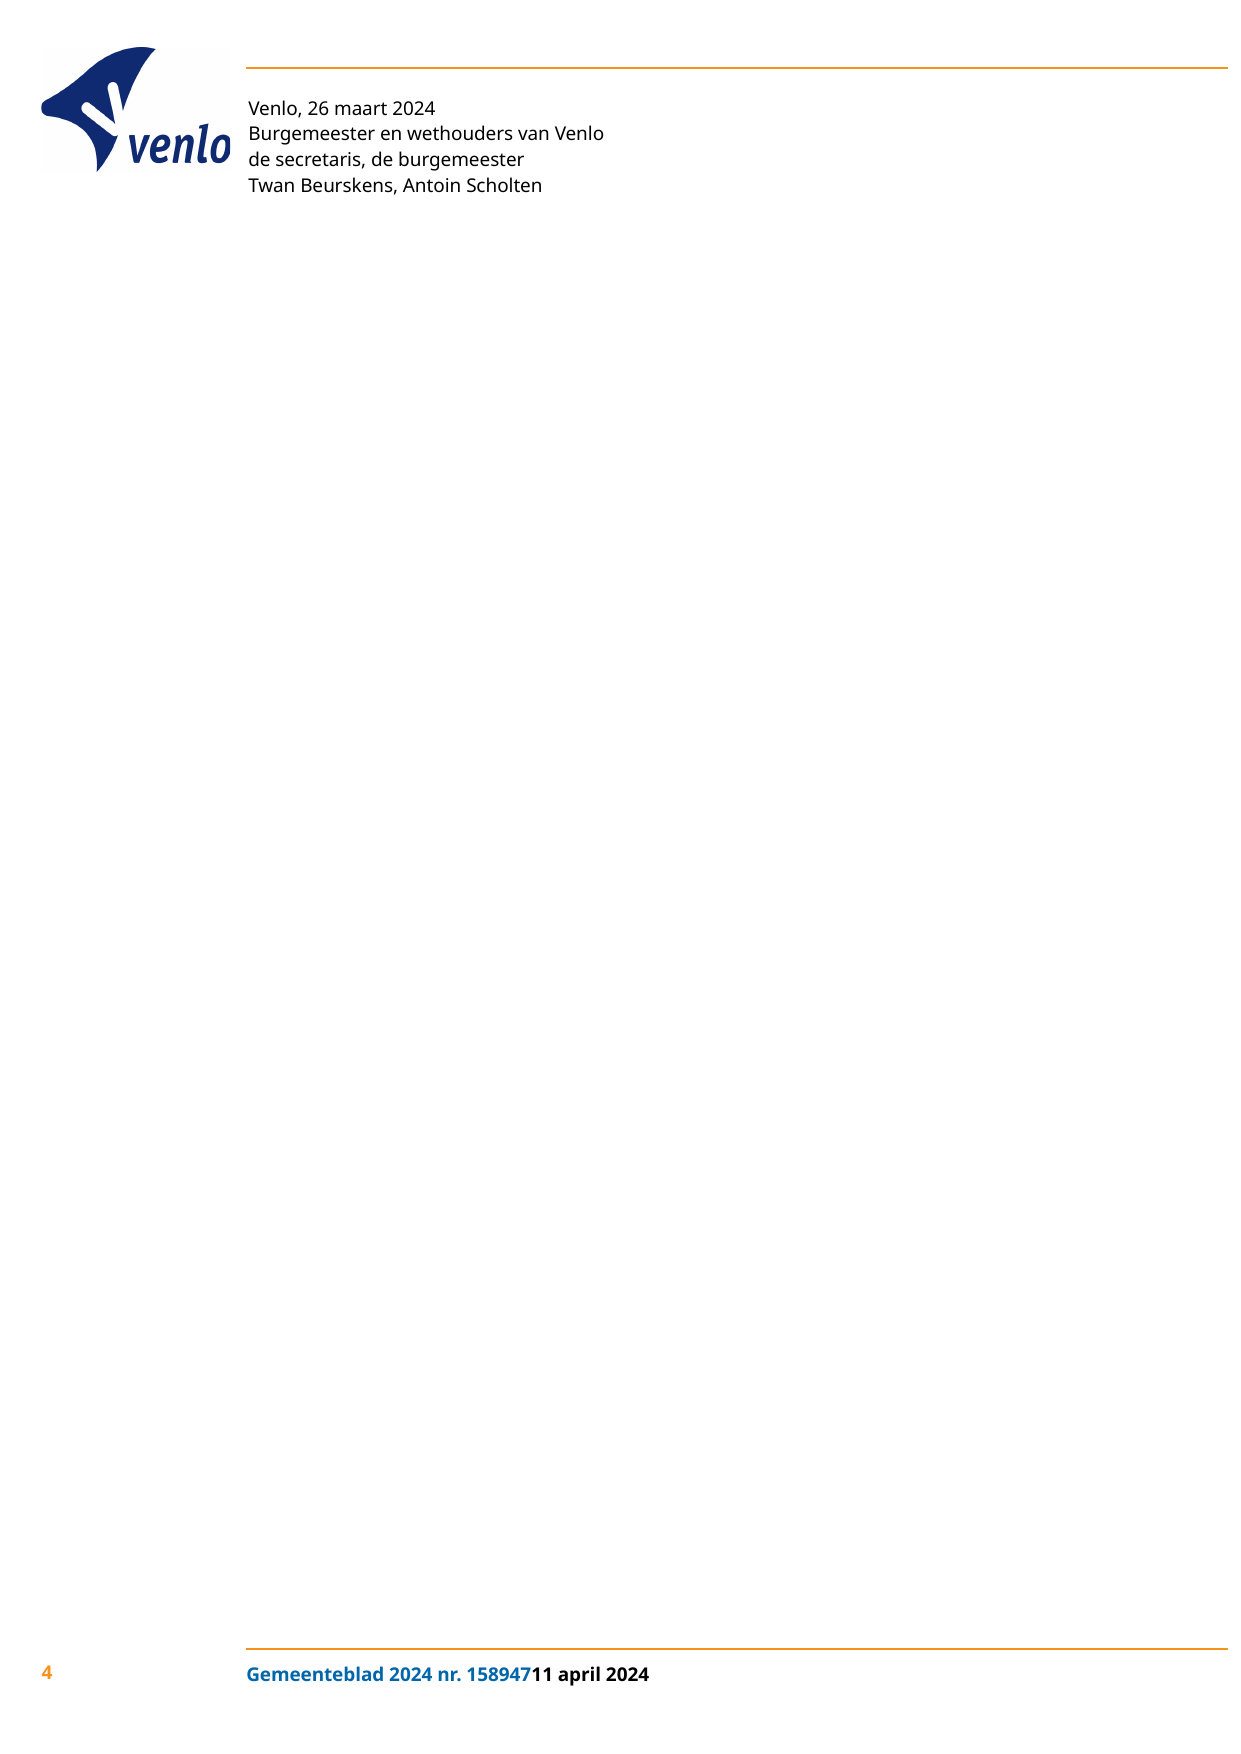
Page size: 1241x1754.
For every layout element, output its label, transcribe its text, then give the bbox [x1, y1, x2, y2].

text de secretaris, de burgemeester [248, 146, 1152, 172]
text Venlo, 26 maart 2024 [248, 95, 1152, 121]
picture [41, 47, 231, 172]
text Burgemeester en wethouders van Venlo [248, 121, 1152, 146]
text Twan Beurskens, Antoin Scholten [248, 172, 1152, 198]
